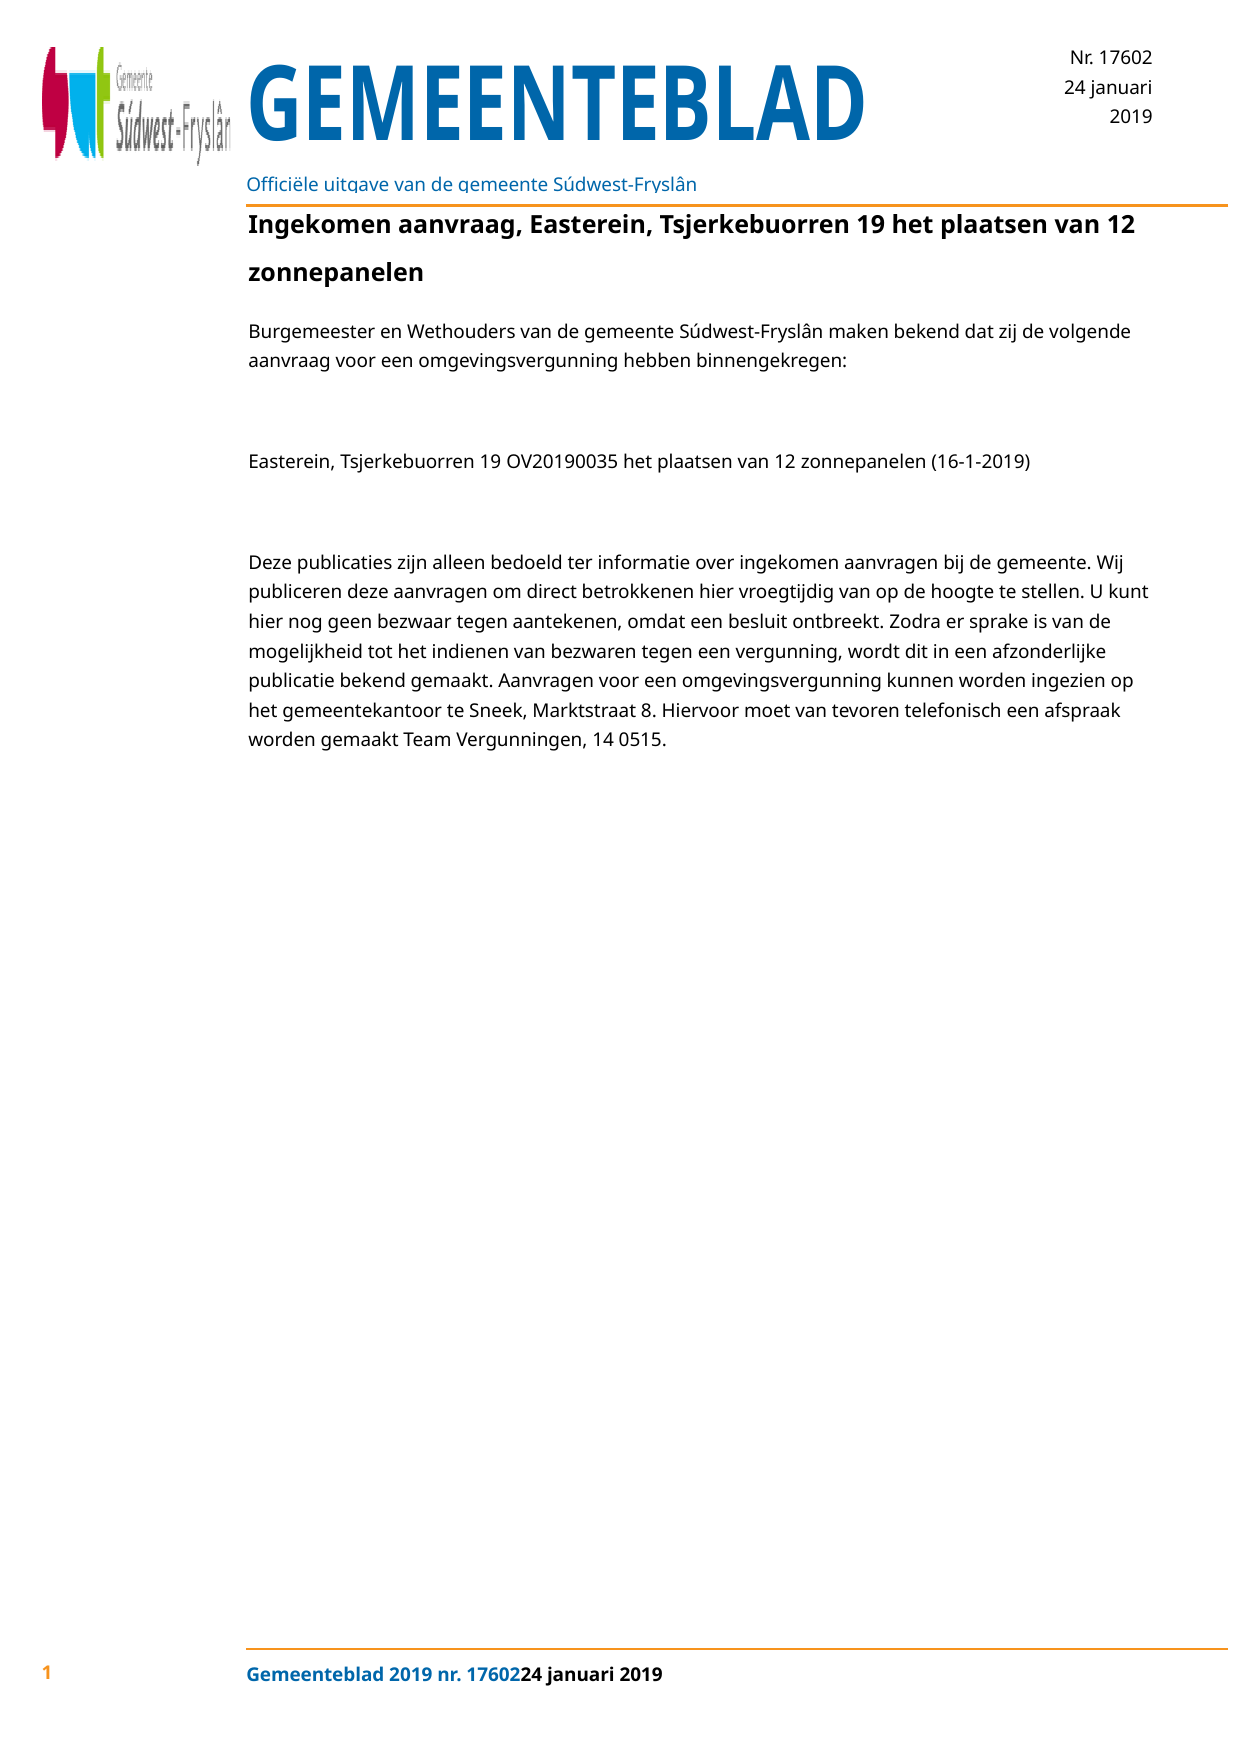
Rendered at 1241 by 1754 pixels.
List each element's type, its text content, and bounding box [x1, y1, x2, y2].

text Ingekomen aanvraag, Easterein, Tsjerkebuorren 19 het plaatsen van 12 zonnepanelen [248, 207, 1152, 288]
text Easterein, Tsjerkebuorren 19 OV20190035 het plaatsen van 12 zonnepanelen (16-1-2019) [248, 448, 1152, 474]
text Deze publicaties zijn alleen bedoeld ter informatie over ingekomen aanvragen bij de gemeente. Wij publiceren deze aanvragen om direct betrokkenen hier vroegtijdig van op de hoogte te stellen. U kunt hier nog geen bezwaar tegen aantekenen, omdat een besluit ontbreekt. Zodra er sprake is van de mogelijkheid tot het indienen van bezwaren tegen een vergunning, wordt dit in een afzonderlijke publicatie bekend gemaakt. Aanvragen voor een omgevingsvergunning kunnen worden ingezien op het gemeentekantoor te Sneek, Marktstraat 8. Hiervoor moet van tevoren telefonisch een afspraak worden gemaakt Team Vergunningen, 14 0515. [248, 549, 1152, 752]
picture [41, 47, 231, 172]
text Burgemeester en Wethouders van de gemeente Súdwest-Fryslân maken bekend dat zij de volgende aanvraag voor een omgevingsvergunning hebben binnengekregen: [248, 318, 1152, 373]
